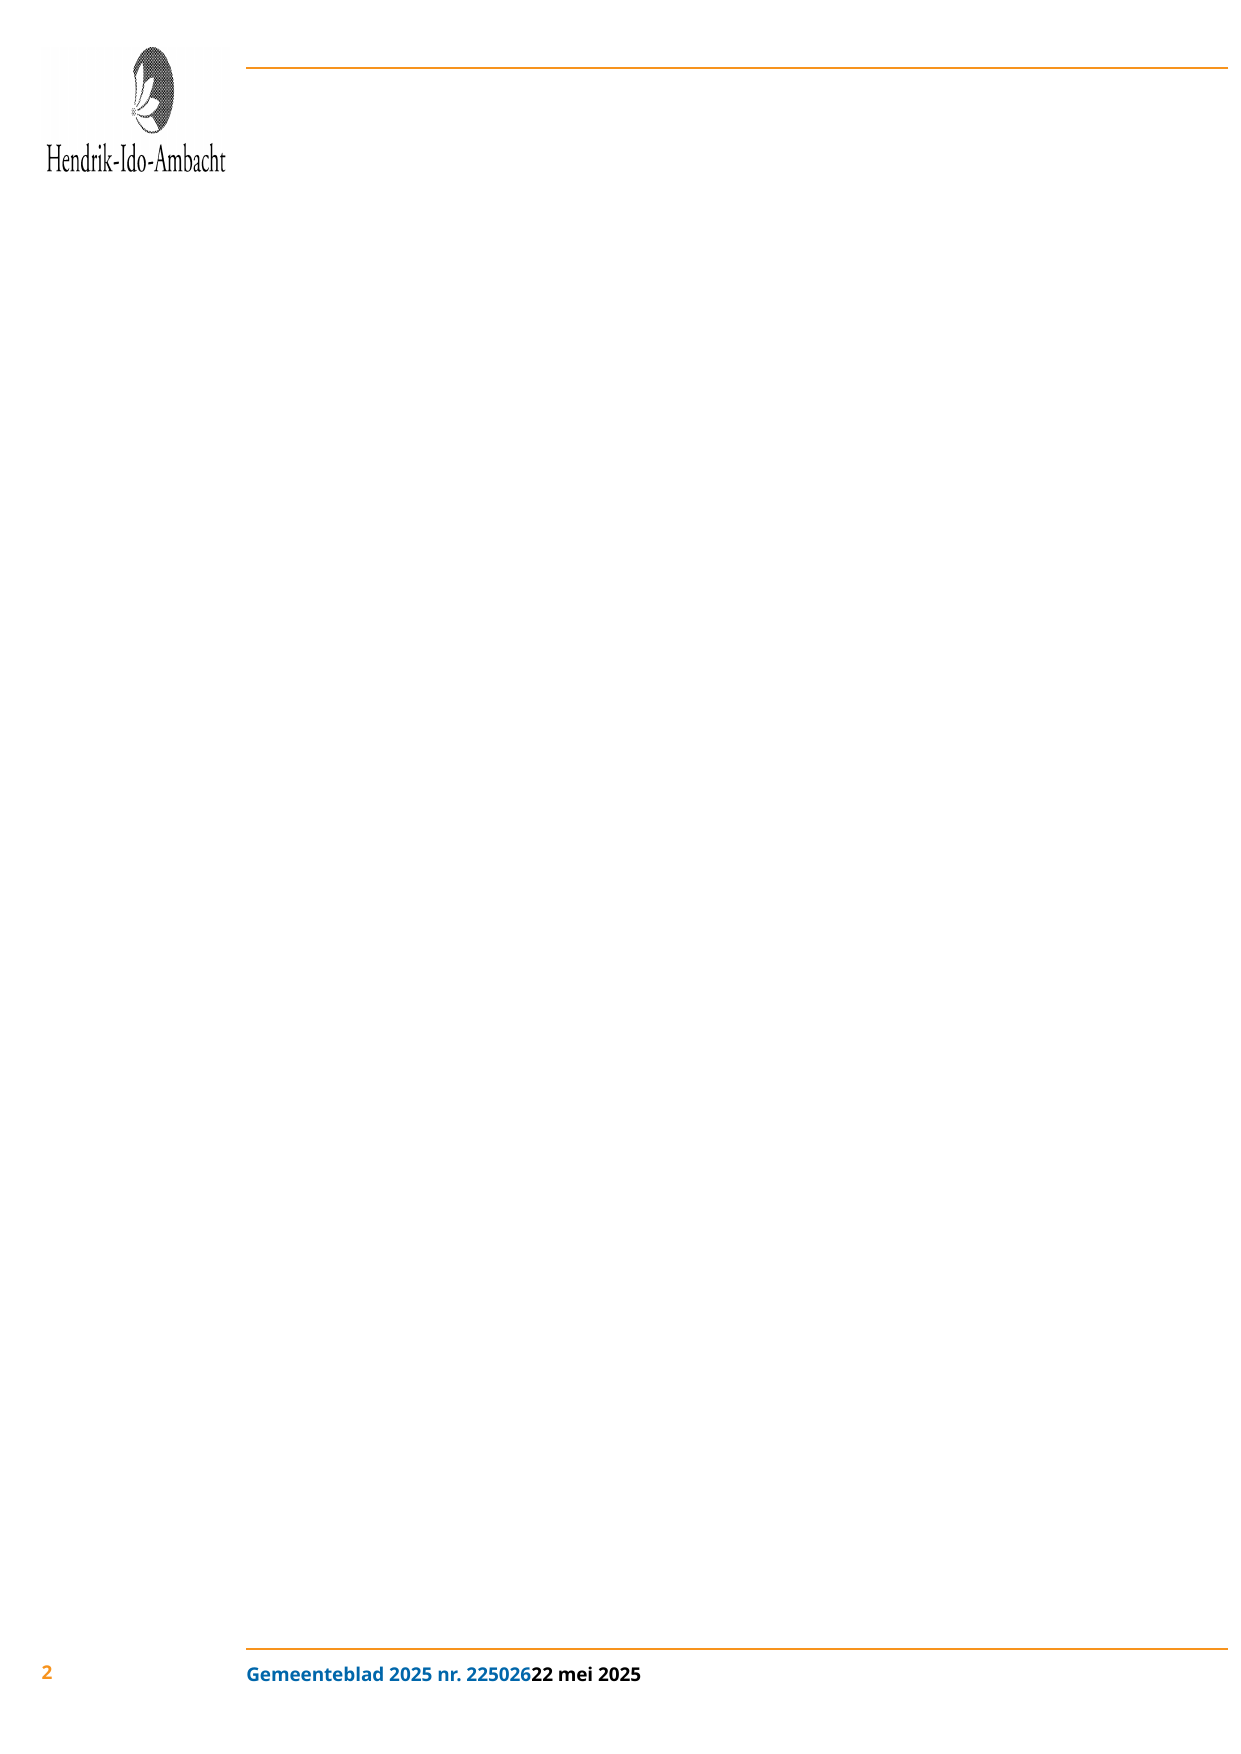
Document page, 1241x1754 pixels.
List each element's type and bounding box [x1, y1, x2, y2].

picture [41, 47, 231, 172]
